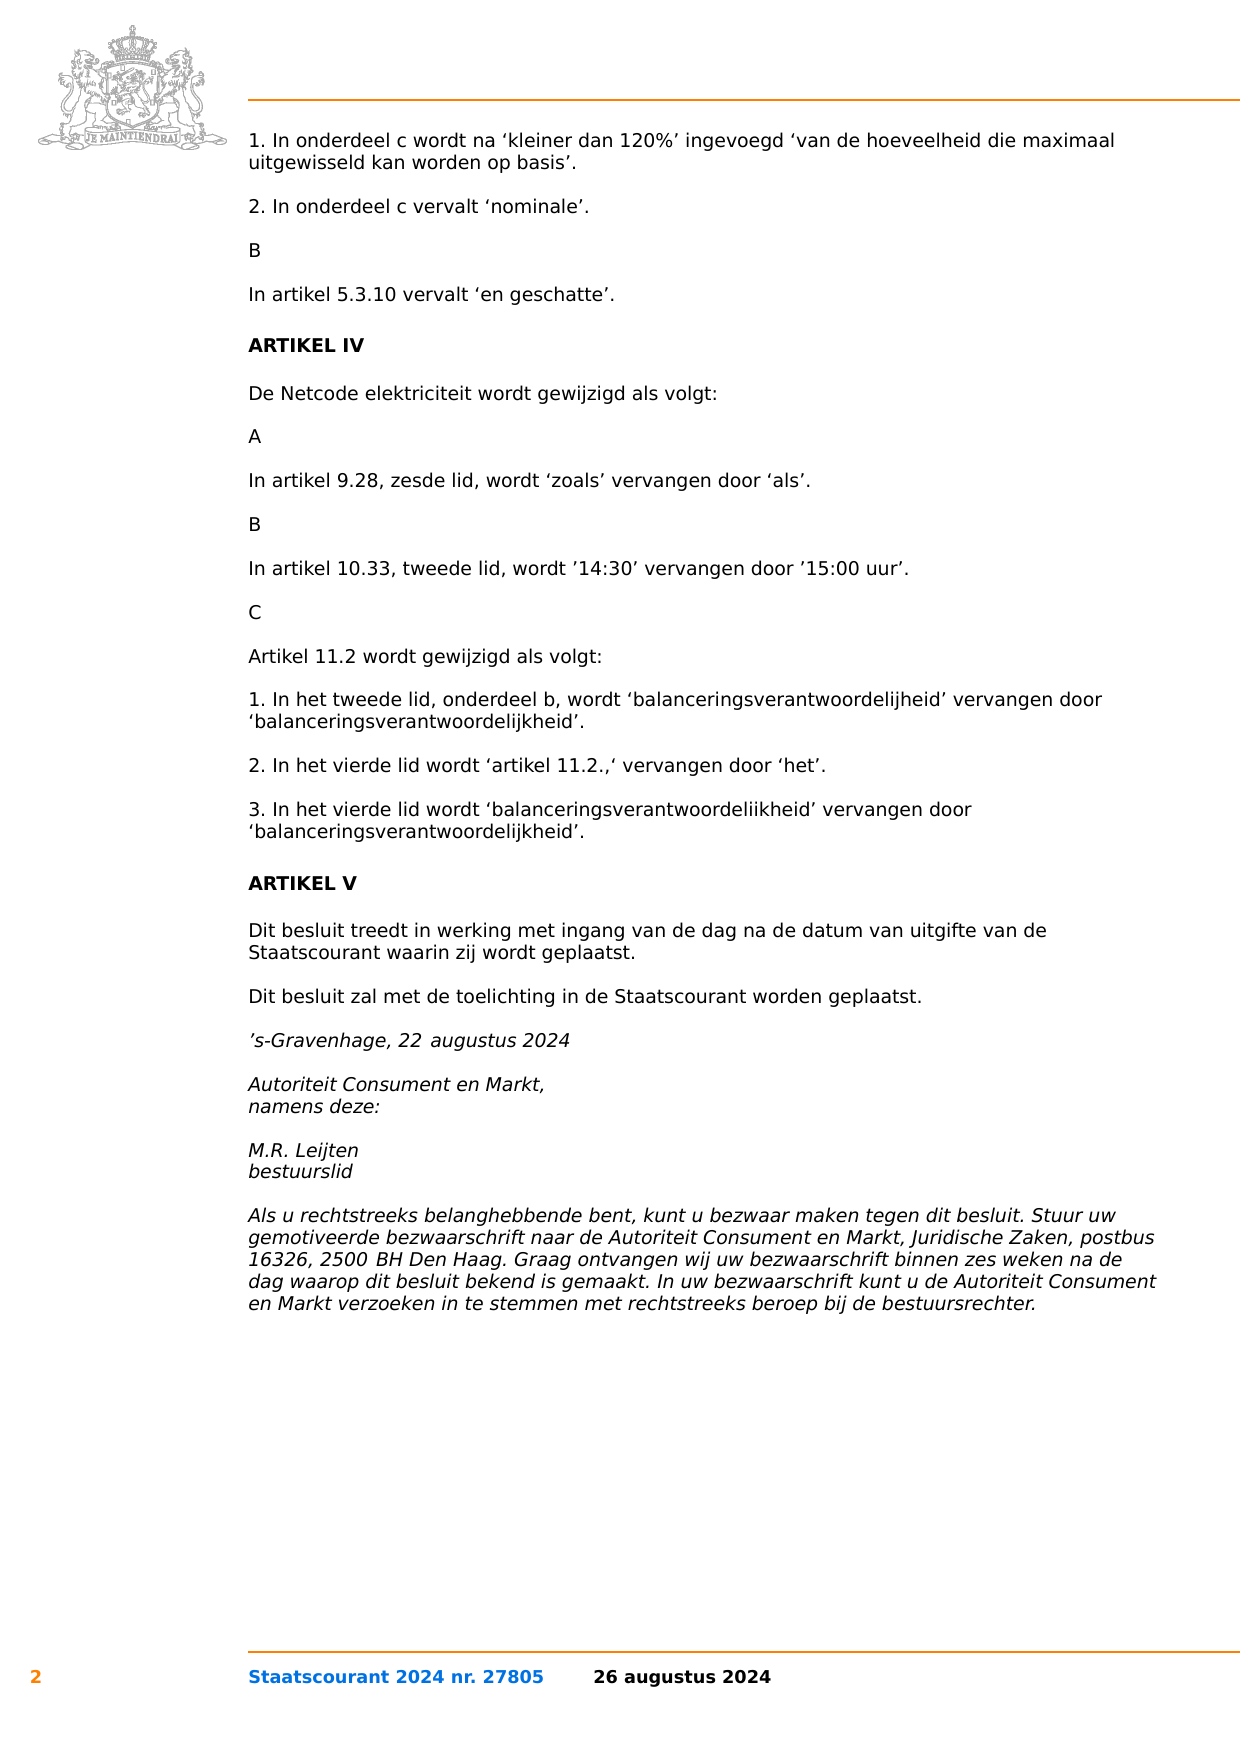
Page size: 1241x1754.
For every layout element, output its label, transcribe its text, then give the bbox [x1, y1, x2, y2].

text In artikel 9.28, zesde lid, wordt ‘zoals’ vervangen door ‘als’. [248, 470, 1163, 492]
subtitle ARTIKEL IV [248, 335, 1163, 357]
text 2. In het vierde lid wordt ‘artikel 11.2.,‘ vervangen door ‘het’. [248, 755, 1163, 777]
text 3. In het vierde lid wordt ‘balanceringsverantwoordeliikheid’ vervangen door ‘balanceringsverantwoordelijkheid’. [248, 799, 1163, 843]
text De Netcode elektriciteit wordt gewijzigd als volgt: [248, 382, 1163, 404]
text Als u rechtstreeks belanghebbende bent, kunt u bezwaar maken tegen dit besluit. Stuur uw gemotiveerde bezwaarschrift naar de Autoriteit Consument en Markt, Juridische Zaken, postbus 16326, 2500 BH Den Haag. Graag ontvangen wij uw bezwaarschrift binnen zes weken na de dag waarop dit besluit bekend is gemaakt. In uw bezwaarschrift kunt u de Autoriteit Consument en Markt verzoeken in te stemmen met rechtstreeks beroep bij de bestuursrechter. [248, 1205, 1163, 1315]
text B [248, 239, 1163, 262]
picture [38, 25, 227, 150]
text 2. In onderdeel c vervalt ‘nominale’. [248, 196, 1163, 218]
text A [248, 426, 1163, 448]
text C [248, 602, 1163, 624]
subtitle ARTIKEL V [248, 873, 1163, 895]
text 1. In onderdeel c wordt na ‘kleiner dan 120%’ ingevoegd ‘van de hoeveelheid die maximaal uitgewisseld kan worden op basis’. [248, 130, 1163, 174]
text Dit besluit treedt in werking met ingang van de dag na de datum van uitgifte van de Staatscourant waarin zij wordt geplaatst. [248, 920, 1163, 964]
text 1. In het tweede lid, onderdeel b, wordt ‘balanceringsverantwoordelijheid’ vervangen door ‘balanceringsverantwoordelijkheid’. [248, 689, 1163, 733]
text In artikel 10.33, tweede lid, wordt ’14:30’ vervangen door ’15:00 uur’. [248, 558, 1163, 580]
text ’s-Gravenhage, 22 augustus 2024 [248, 1030, 1163, 1052]
text Artikel 11.2 wordt gewijzigd als volgt: [248, 646, 1163, 667]
text In artikel 5.3.10 vervalt ‘en geschatte’. [248, 283, 1163, 305]
text B [248, 514, 1163, 536]
text Dit besluit zal met de toelichting in de Staatscourant worden geplaatst. [248, 986, 1163, 1008]
text Autoriteit Consument en Markt, namens deze: M.R. Leijten bestuurslid [248, 1073, 1163, 1183]
